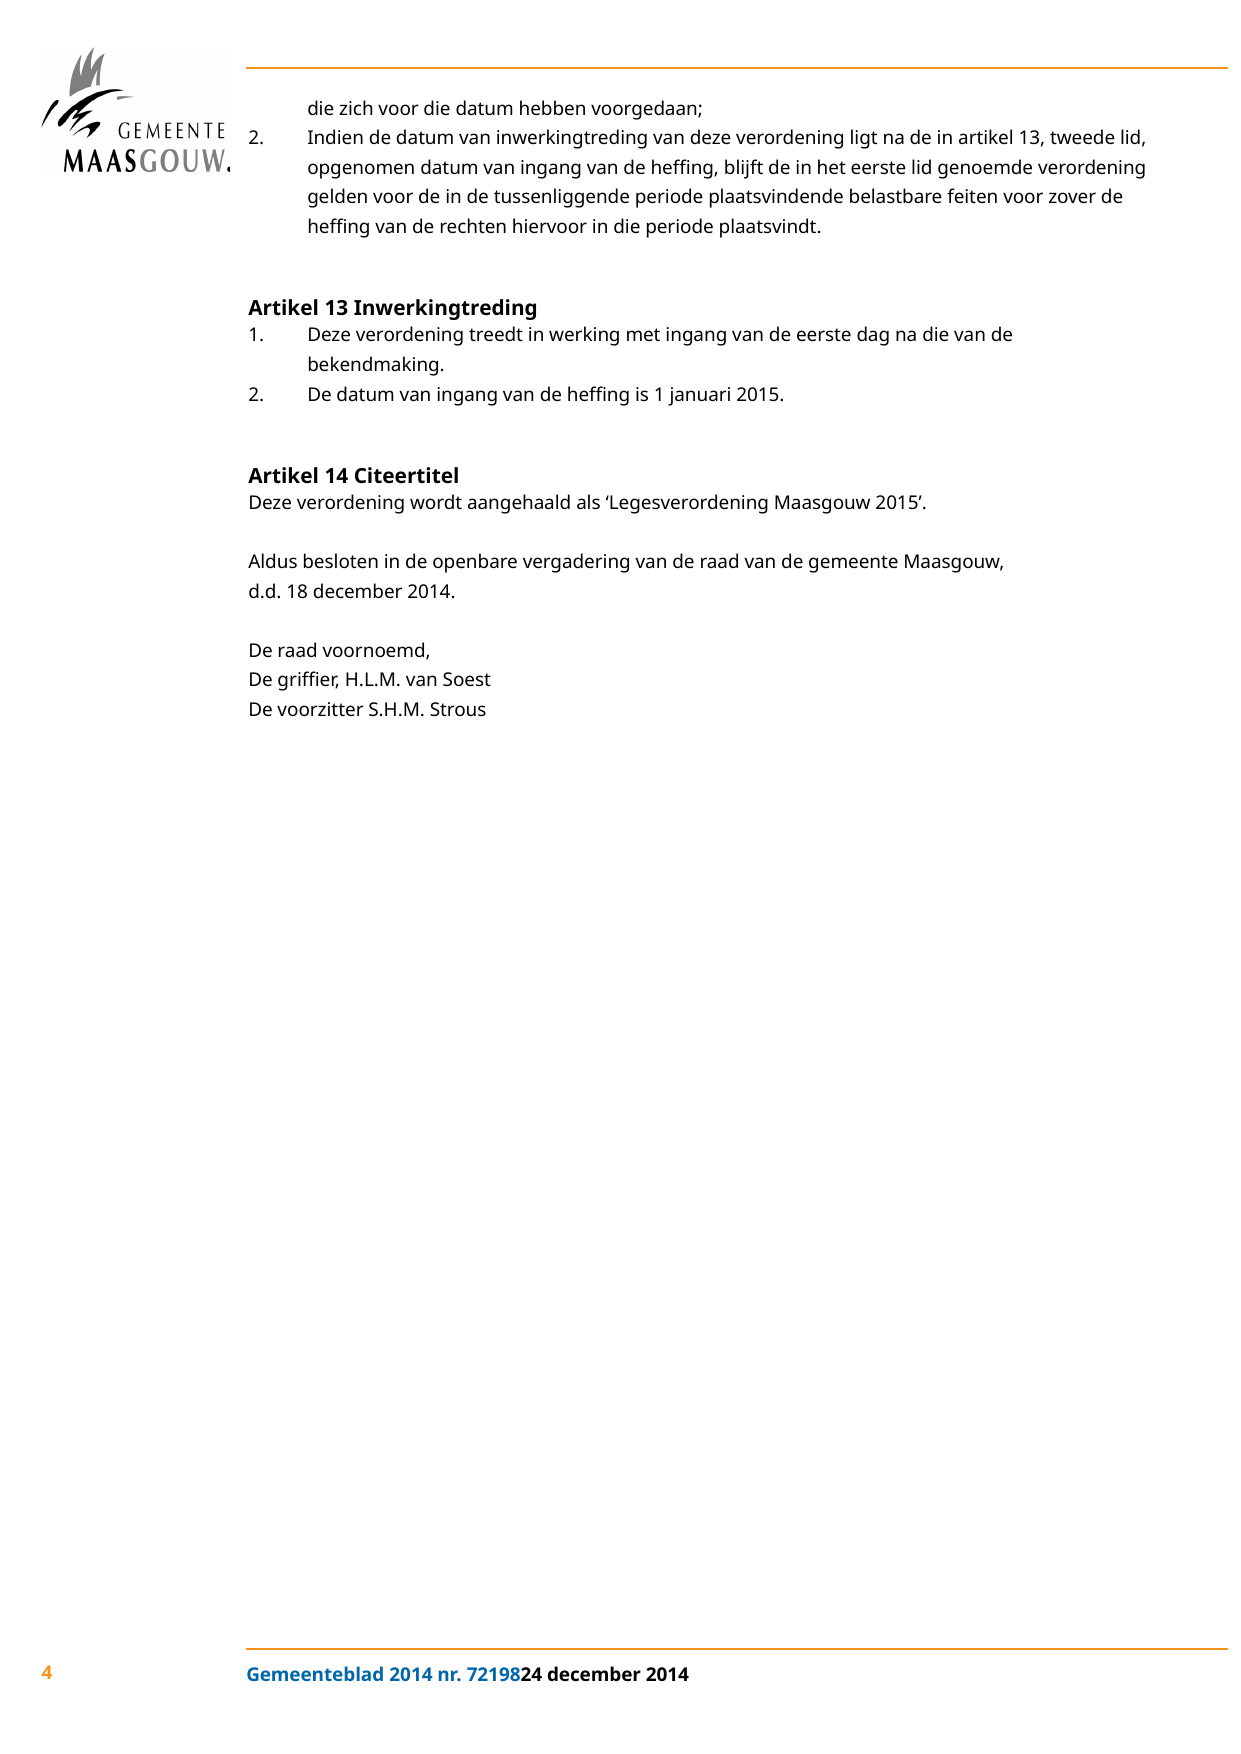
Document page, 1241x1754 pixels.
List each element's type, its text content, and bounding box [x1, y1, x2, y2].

text De raad voornoemd, [248, 637, 1152, 663]
text De voorzitter S.H.M. Strous [248, 696, 1152, 722]
text Artikel 13 Inwerkingtreding [248, 293, 1152, 322]
list Deze verordening treedt in werking met ingang van de eerste dag na die van de bekendmaking. [248, 322, 1152, 377]
text De griffier, H.L.M. van Soest [248, 667, 1152, 692]
text Deze verordening wordt aangehaald als ‘Legesverordening Maasgouw 2015’. [248, 489, 1152, 515]
text Aldus besloten in de openbare vergadering van de raad van de gemeente Maasgouw, [248, 548, 1152, 574]
text d.d. 18 december 2014. [248, 578, 1152, 604]
picture [41, 47, 231, 172]
list die zich voor die datum hebben voorgedaan; [248, 95, 1152, 121]
list Indien de datum van inwerkingtreding van deze verordening ligt na de in artikel 13, tweede lid, opgenomen datum van ingang van de heffing, blijft de in het eerste lid genoemde verordening gelden voor de in de tussenliggende periode plaatsvindende belastbare feiten voor zover de heffing van de rechten hiervoor in die periode plaatsvindt. [248, 124, 1152, 239]
text Artikel 14 Citeertitel [248, 461, 1152, 489]
list De datum van ingang van de heffing is 1 januari 2015. [248, 381, 1152, 406]
